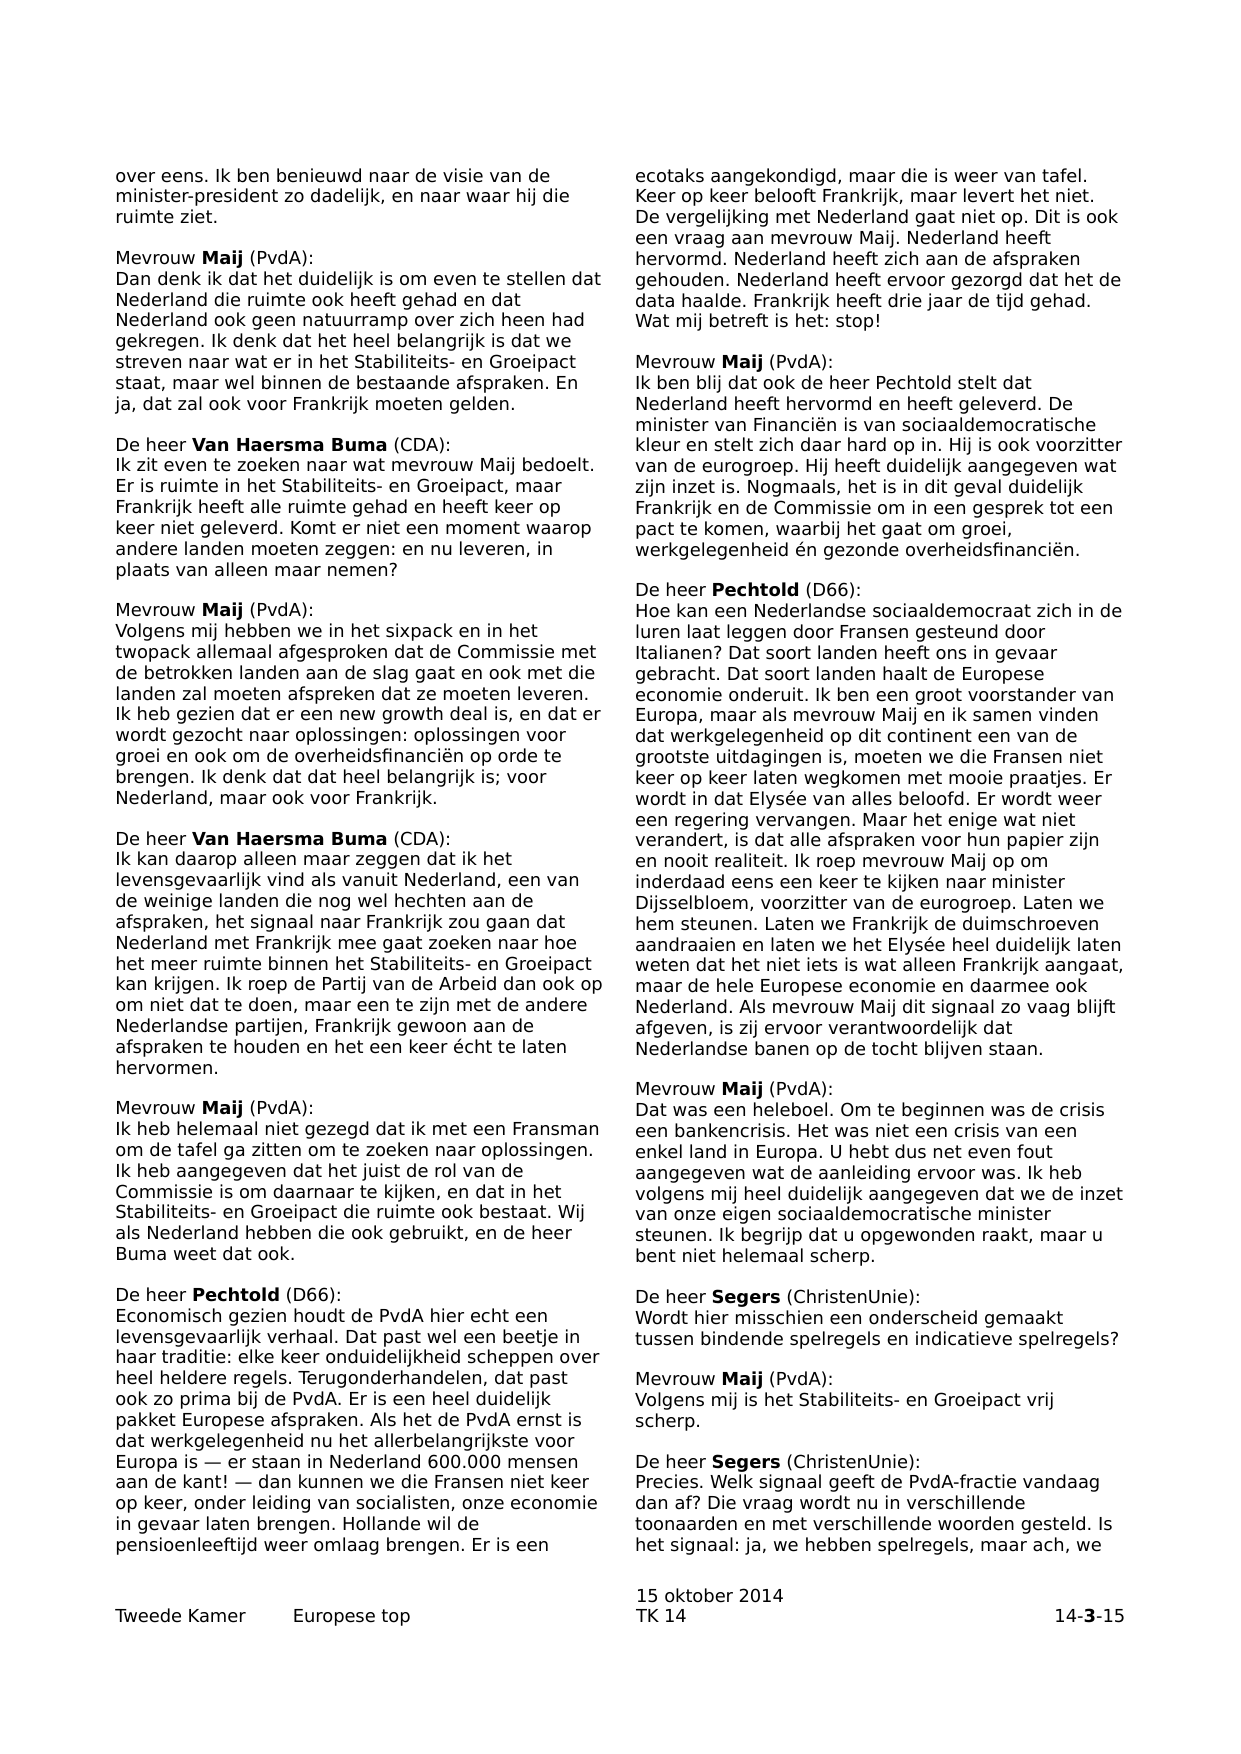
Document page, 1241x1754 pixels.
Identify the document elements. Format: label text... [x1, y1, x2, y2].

text Dat was een heleboel. Om te beginnen was de crisis een bankencrisis. Het was niet een crisis van een enkel land in Europa. U hebt dus net even fout aangegeven wat de aanleiding ervoor was. Ik heb volgens mij heel duidelijk aangegeven dat we de inzet van onze eigen sociaaldemocratische minister steunen. Ik begrijp dat u opgewonden raakt, maar u bent niet helemaal scherp. [635, 1100, 1125, 1267]
text Ik zit even te zoeken naar wat mevrouw Maij bedoelt. Er is ruimte in het Stabiliteits- en Groeipact, maar Frankrijk heeft alle ruimte gehad en heeft keer op keer niet geleverd. Komt er niet een moment waarop andere landen moeten zeggen: en nu leveren, in plaats van alleen maar nemen? [115, 455, 605, 580]
text De heer Van Haersma Buma (CDA): [115, 434, 605, 455]
text Ik ben blij dat ook de heer Pechtold stelt dat Nederland heeft hervormd en heeft geleverd. De minister van Financiën is van sociaaldemocratische kleur en stelt zich daar hard op in. Hij is ook voorzitter van de eurogroep. Hij heeft duidelijk aangegeven wat zijn inzet is. Nogmaals, het is in dit geval duidelijk Frankrijk en de Commissie om in een gesprek tot een pact te komen, waarbij het gaat om groei, werkgelegenheid én gezonde overheidsfinanciën. [635, 373, 1125, 560]
text Mevrouw Maij (PvdA): [635, 352, 1125, 373]
text De heer Pechtold (D66): [635, 580, 1125, 601]
text Ik heb helemaal niet gezegd dat ik met een Fransman om de tafel ga zitten om te zoeken naar oplossingen. Ik heb aangegeven dat het juist de rol van de Commissie is om daarnaar te kijken, en dat in het Stabiliteits- en Groeipact die ruimte ook bestaat. Wij als Nederland hebben die ook gebruikt, en de heer Buma weet dat ook. [115, 1119, 605, 1265]
text Economisch gezien houdt de PvdA hier echt een levensgevaarlijk verhaal. Dat past wel een beetje in haar traditie: elke keer onduidelijkheid scheppen over heel heldere regels. Terugonderhandelen, dat past ook zo prima bij de PvdA. Er is een heel duidelijk pakket Europese afspraken. Als het de PvdA ernst is dat werkgelegenheid nu het allerbelangrijkste voor Europa is — er staan in Nederland 600.000 mensen aan de kant! — dan kunnen we die Fransen niet keer op keer, onder leiding van socialisten, onze economie in gevaar laten brengen. Hollande wil de pensioenleeftijd weer omlaag brengen. Er is een [115, 1306, 605, 1556]
text Volgens mij hebben we in het sixpack en in het twopack allemaal afgesproken dat de Commissie met de betrokken landen aan de slag gaat en ook met die landen zal moeten afspreken dat ze moeten leveren. Ik heb gezien dat er een new growth deal is, en dat er wordt gezocht naar oplossingen: oplossingen voor groei en ook om de overheidsfinanciën op orde te brengen. Ik denk dat dat heel belangrijk is; voor Nederland, maar ook voor Frankrijk. [115, 621, 605, 808]
text Wordt hier misschien een onderscheid gemaakt tussen bindende spelregels en indicatieve spelregels? [635, 1307, 1125, 1349]
text over eens. Ik ben benieuwd naar de visie van de minister-president zo dadelijk, en naar waar hij die ruimte ziet. [115, 165, 605, 228]
text Dan denk ik dat het duidelijk is om even te stellen dat Nederland die ruimte ook heeft gehad en dat Nederland ook geen natuurramp over zich heen had gekregen. Ik denk dat het heel belangrijk is dat we streven naar wat er in het Stabiliteits- en Groeipact staat, maar wel binnen de bestaande afspraken. En ja, dat zal ook voor Frankrijk moeten gelden. [115, 268, 605, 414]
text Ik kan daarop alleen maar zeggen dat ik het levensgevaarlijk vind als vanuit Nederland, een van de weinige landen die nog wel hechten aan de afspraken, het signaal naar Frankrijk zou gaan dat Nederland met Frankrijk mee gaat zoeken naar hoe het meer ruimte binnen het Stabiliteits- en Groeipact kan krijgen. Ik roep de Partij van de Arbeid dan ook op om niet dat te doen, maar een te zijn met de andere Nederlandse partijen, Frankrijk gewoon aan de afspraken te houden en het een keer écht te laten hervormen. [115, 849, 605, 1078]
text Mevrouw Maij (PvdA): [115, 600, 605, 621]
text Mevrouw Maij (PvdA): [635, 1079, 1125, 1100]
text Mevrouw Maij (PvdA): [115, 1098, 605, 1119]
text Volgens mij is het Stabiliteits- en Groeipact vrij scherp. [635, 1390, 1125, 1431]
text Precies. Welk signaal geeft de PvdA-fractie vandaag dan af? Die vraag wordt nu in verschillende toonaarden en met verschillende woorden gesteld. Is het signaal: ja, we hebben spelregels, maar ach, we [635, 1472, 1125, 1556]
text Hoe kan een Nederlandse sociaaldemocraat zich in de luren laat leggen door Fransen gesteund door Italianen? Dat soort landen heeft ons in gevaar gebracht. Dat soort landen haalt de Europese economie onderuit. Ik ben een groot voorstander van Europa, maar als mevrouw Maij en ik samen vinden dat werkgelegenheid op dit continent een van de grootste uitdagingen is, moeten we die Fransen niet keer op keer laten wegkomen met mooie praatjes. Er wordt in dat Elysée van alles beloofd. Er wordt weer een regering vervangen. Maar het enige wat niet verandert, is dat alle afspraken voor hun papier zijn en nooit realiteit. Ik roep mevrouw Maij op om inderdaad eens een keer te kijken naar minister Dijsselbloem, voorzitter van de eurogroep. Laten we hem steunen. Laten we Frankrijk de duimschroeven aandraaien en laten we het Elysée heel duidelijk laten weten dat het niet iets is wat alleen Frankrijk aangaat, maar de hele Europese economie en daarmee ook Nederland. Als mevrouw Maij dit signaal zo vaag blijft afgeven, is zij ervoor verantwoordelijk dat Nederlandse banen op de tocht blijven staan. [635, 601, 1125, 1059]
text De heer Segers (ChristenUnie): [635, 1451, 1125, 1472]
text Mevrouw Maij (PvdA): [635, 1369, 1125, 1390]
text De heer Segers (ChristenUnie): [635, 1287, 1125, 1307]
text ecotaks aangekondigd, maar die is weer van tafel. Keer op keer belooft Frankrijk, maar levert het niet. De vergelijking met Nederland gaat niet op. Dit is ook een vraag aan mevrouw Maij. Nederland heeft hervormd. Nederland heeft zich aan de afspraken gehouden. Nederland heeft ervoor gezorgd dat het de data haalde. Frankrijk heeft drie jaar de tijd gehad. Wat mij betreft is het: stop! [635, 165, 1125, 332]
text Mevrouw Maij (PvdA): [115, 248, 605, 268]
text De heer Pechtold (D66): [115, 1285, 605, 1306]
text De heer Van Haersma Buma (CDA): [115, 828, 605, 849]
